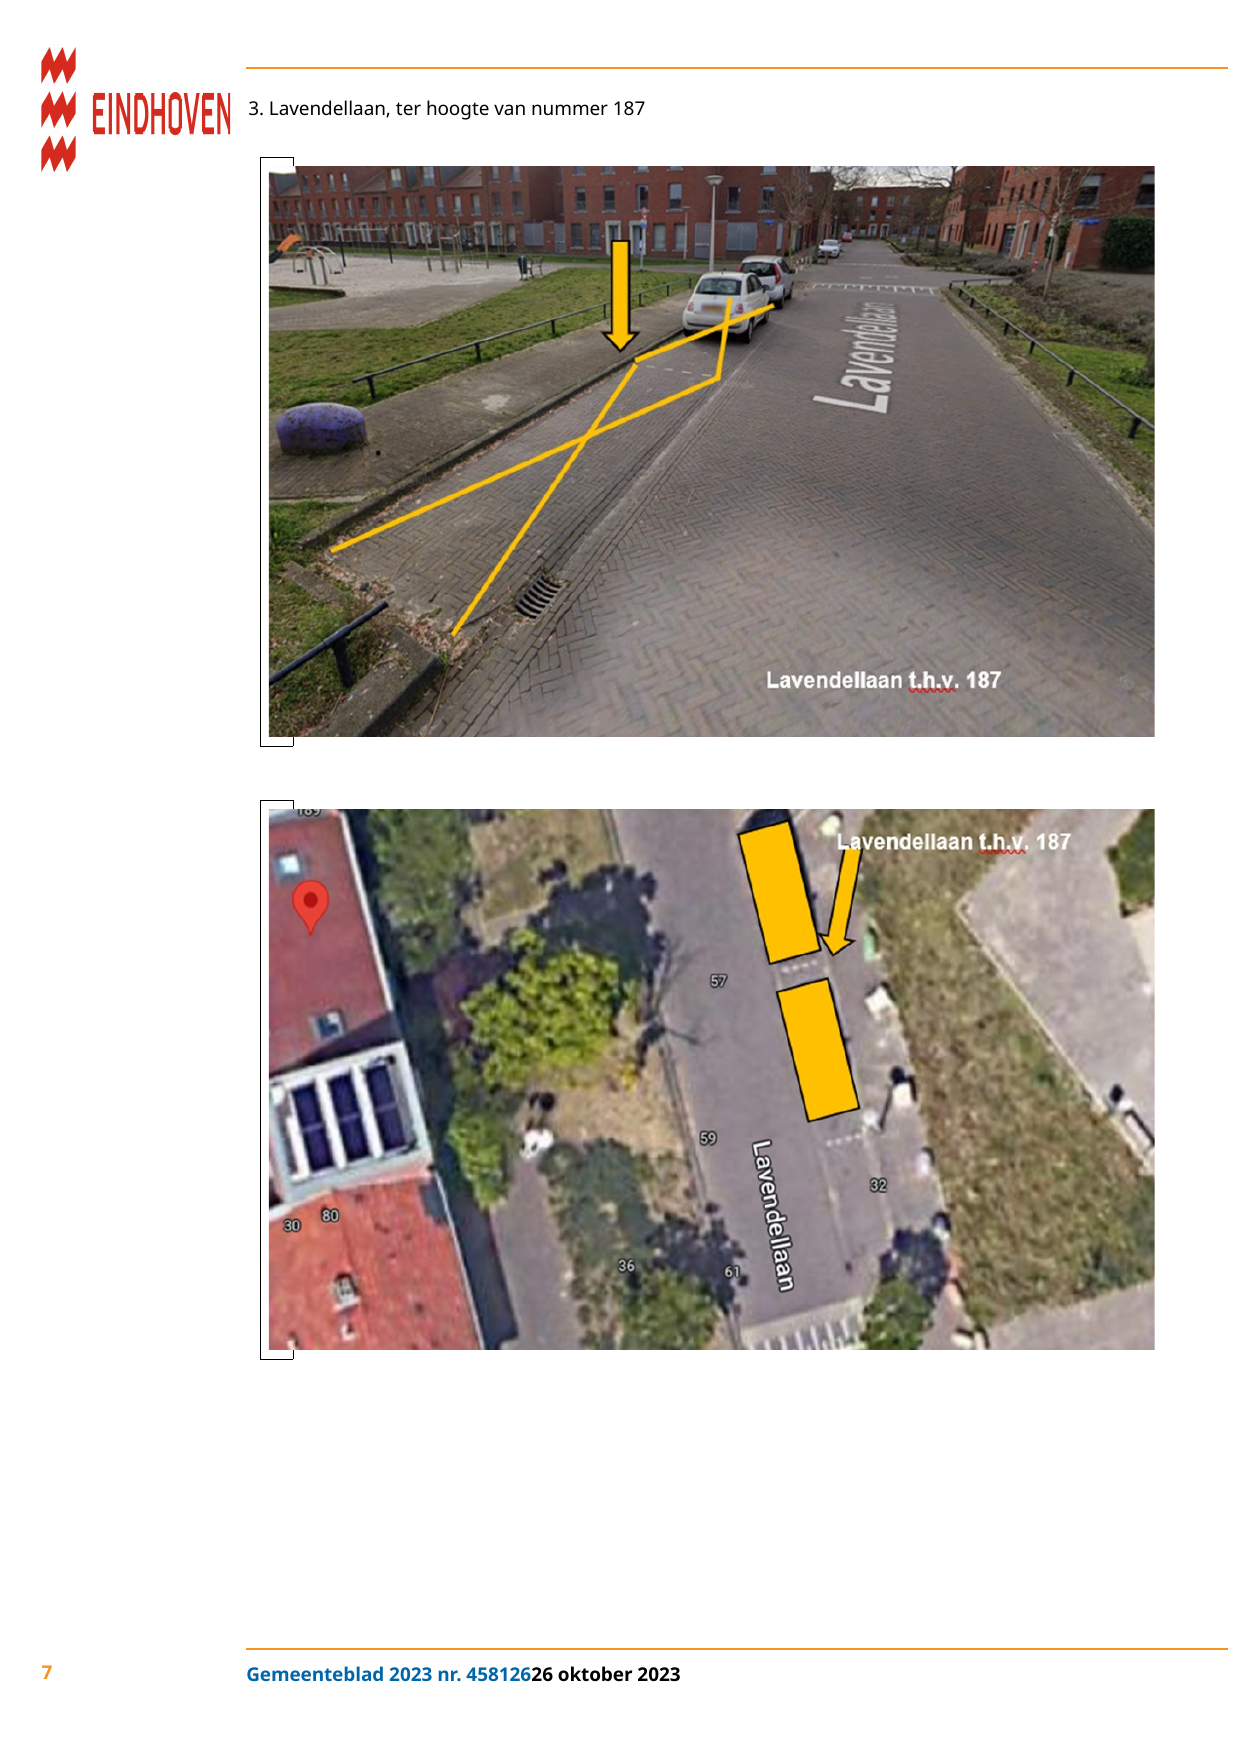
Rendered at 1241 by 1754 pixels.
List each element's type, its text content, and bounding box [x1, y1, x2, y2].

picture [268, 166, 1155, 737]
picture [268, 809, 1155, 1350]
text 3. Lavendellaan, ter hoogte van nummer 187 [248, 95, 1152, 121]
picture [41, 47, 231, 172]
